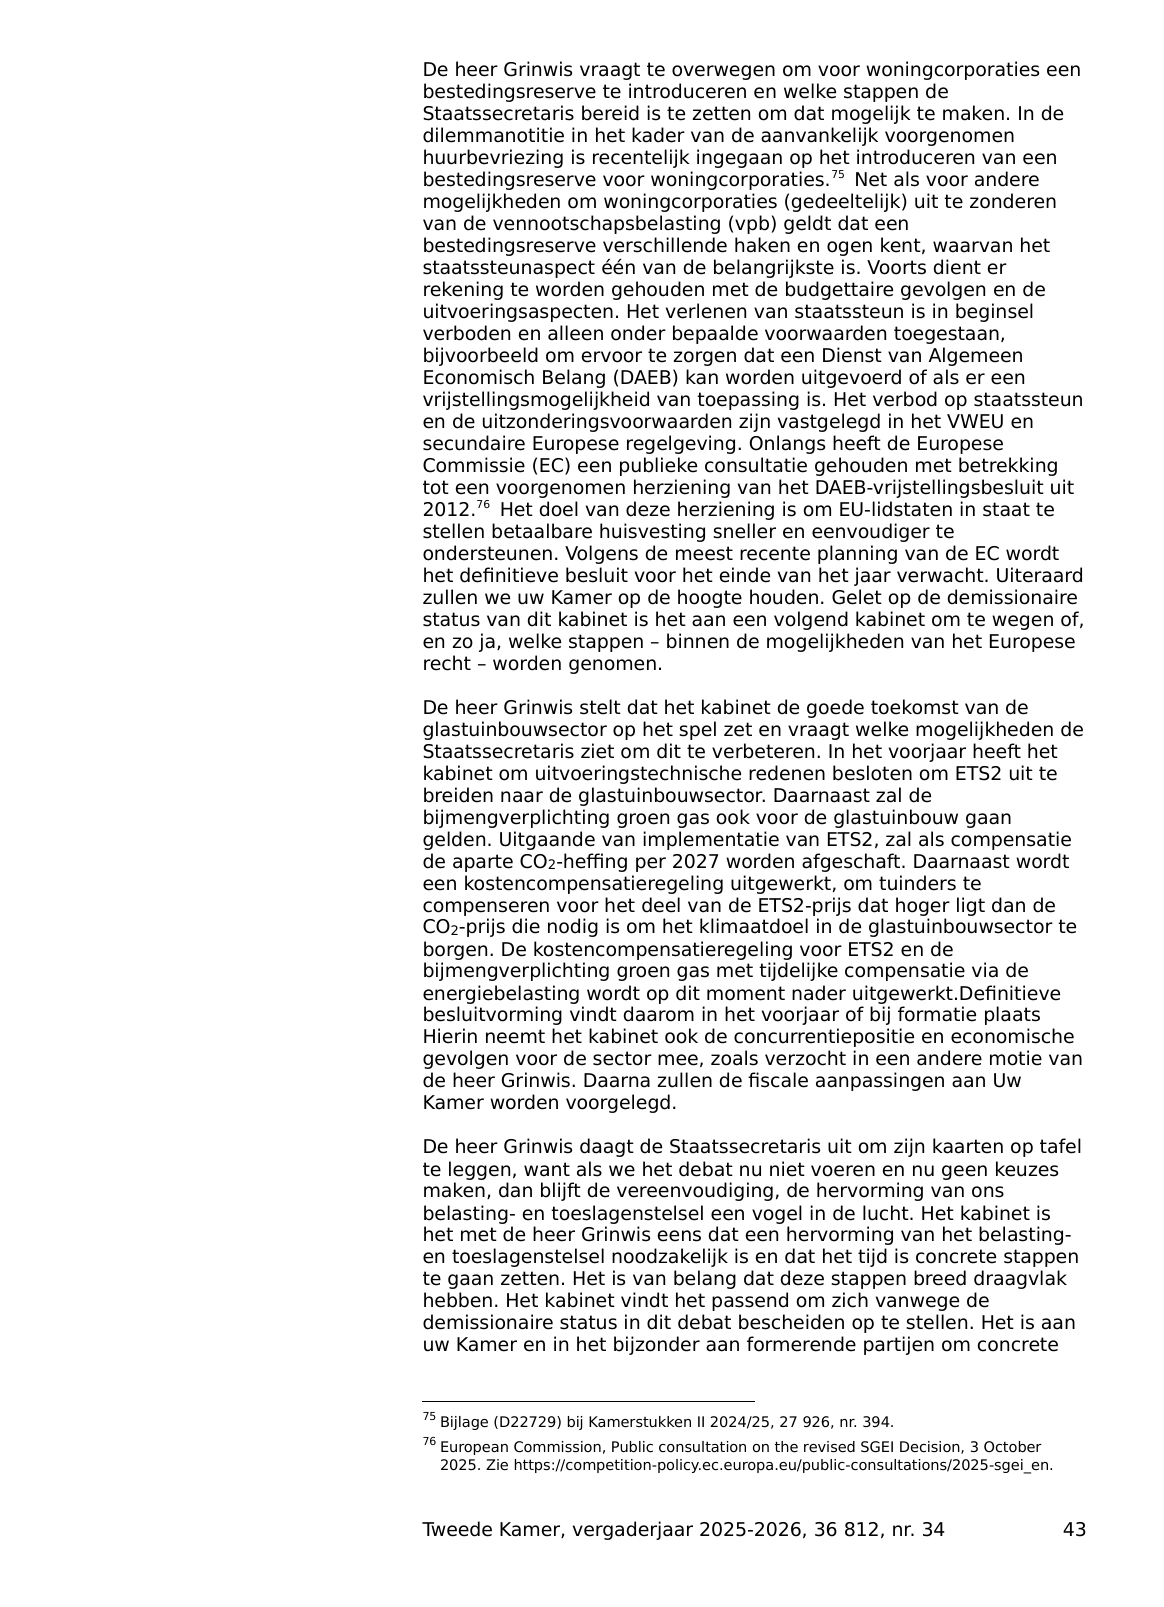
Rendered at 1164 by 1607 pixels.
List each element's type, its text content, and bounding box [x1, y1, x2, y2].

text De heer Grinwis daagt de Staatssecretaris uit om zijn kaarten op tafel te leggen, want als we het debat nu niet voeren en nu geen keuzes maken, dan blijft de vereenvoudiging, de hervorming van ons belasting- en toeslagenstelsel een vogel in de lucht. Het kabinet is het met de heer Grinwis eens dat een hervorming van het belasting- en toeslagenstelsel noodzakelijk is en dat het tijd is concrete stappen te gaan zetten. Het is van belang dat deze stappen breed draagvlak hebben. Het kabinet vindt het passend om zich vanwege de demissionaire status in dit debat bescheiden op te stellen. Het is aan uw Kamer en in het bijzonder aan formerende partijen om concrete [422, 1136, 1087, 1356]
text De heer Grinwis stelt dat het kabinet de goede toekomst van de glastuinbouwsector op het spel zet en vraagt welke mogelijkheden de Staatssecretaris ziet om dit te verbeteren. In het voorjaar heeft het kabinet om uitvoeringstechnische redenen besloten om ETS2 uit te breiden naar de glastuinbouwsector. Daarnaast zal de bijmengverplichting groen gas ook voor de glastuinbouw gaan gelden. Uitgaande van implementatie van ETS2, zal als compensatie de aparte CO2-heffing per 2027 worden afgeschaft. Daarnaast wordt een kostencompensatieregeling uitgewerkt, om tuinders te compenseren voor het deel van de ETS2-prijs dat hoger ligt dan de CO2-prijs die nodig is om het klimaatdoel in de glastuinbouwsector te borgen. De kostencompensatieregeling voor ETS2 en de bijmengverplichting groen gas met tijdelijke compensatie via de energiebelasting wordt op dit moment nader uitgewerkt.Definitieve besluitvorming vindt daarom in het voorjaar of bij formatie plaats Hierin neemt het kabinet ook de concurrentiepositie en economische gevolgen voor de sector mee, zoals verzocht in een andere motie van de heer Grinwis. Daarna zullen de fiscale aanpassingen aan Uw Kamer worden voorgelegd. [422, 697, 1087, 1114]
text Bijlage (D22729) bij Kamerstukken II 2024/25, 27 926, nr. 394. [422, 1410, 1087, 1432]
text De heer Grinwis vraagt te overwegen om voor woningcorporaties een bestedingsreserve te introduceren en welke stappen de Staatssecretaris bereid is te zetten om dat mogelijk te maken. In de dilemmanotitie in het kader van de aanvankelijk voorgenomen huurbevriezing is recentelijk ingegaan op het introduceren van een bestedingsreserve voor woningcorporaties. Net als voor andere mogelijkheden om woningcorporaties (gedeeltelijk) uit te zonderen van de vennootschapsbelasting (vpb) geldt dat een bestedingsreserve verschillende haken en ogen kent, waarvan het staatssteunaspect één van de belangrijkste is. Voorts dient er rekening te worden gehouden met de budgettaire gevolgen en de uitvoeringsaspecten. Het verlenen van staatssteun is in beginsel verboden en alleen onder bepaalde voorwaarden toegestaan, bijvoorbeeld om ervoor te zorgen dat een Dienst van Algemeen Economisch Belang (DAEB) kan worden uitgevoerd of als er een vrijstellingsmogelijkheid van toepassing is. Het verbod op staatssteun en de uitzonderingsvoorwaarden zijn vastgelegd in het VWEU en secundaire Europese regelgeving. Onlangs heeft de Europese Commissie (EC) een publieke consultatie gehouden met betrekking tot een voorgenomen herziening van het DAEB-vrijstellingsbesluit uit 2012. Het doel van deze herziening is om EU-lidstaten in staat te stellen betaalbare huisvesting sneller en eenvoudiger te ondersteunen. Volgens de meest recente planning van de EC wordt het definitieve besluit voor het einde van het jaar verwacht. Uiteraard zullen we uw Kamer op de hoogte houden. Gelet op de demissionaire status van dit kabinet is het aan een volgend kabinet om te wegen of, en zo ja, welke stappen – binnen de mogelijkheden van het Europese recht – worden genomen. [422, 59, 1087, 674]
text European Commission, Public consultation on the revised SGEI Decision, 3 October 2025. Zie https://competition-policy.ec.europa.eu/public-consultations/2025-sgei_en. [422, 1435, 1087, 1474]
